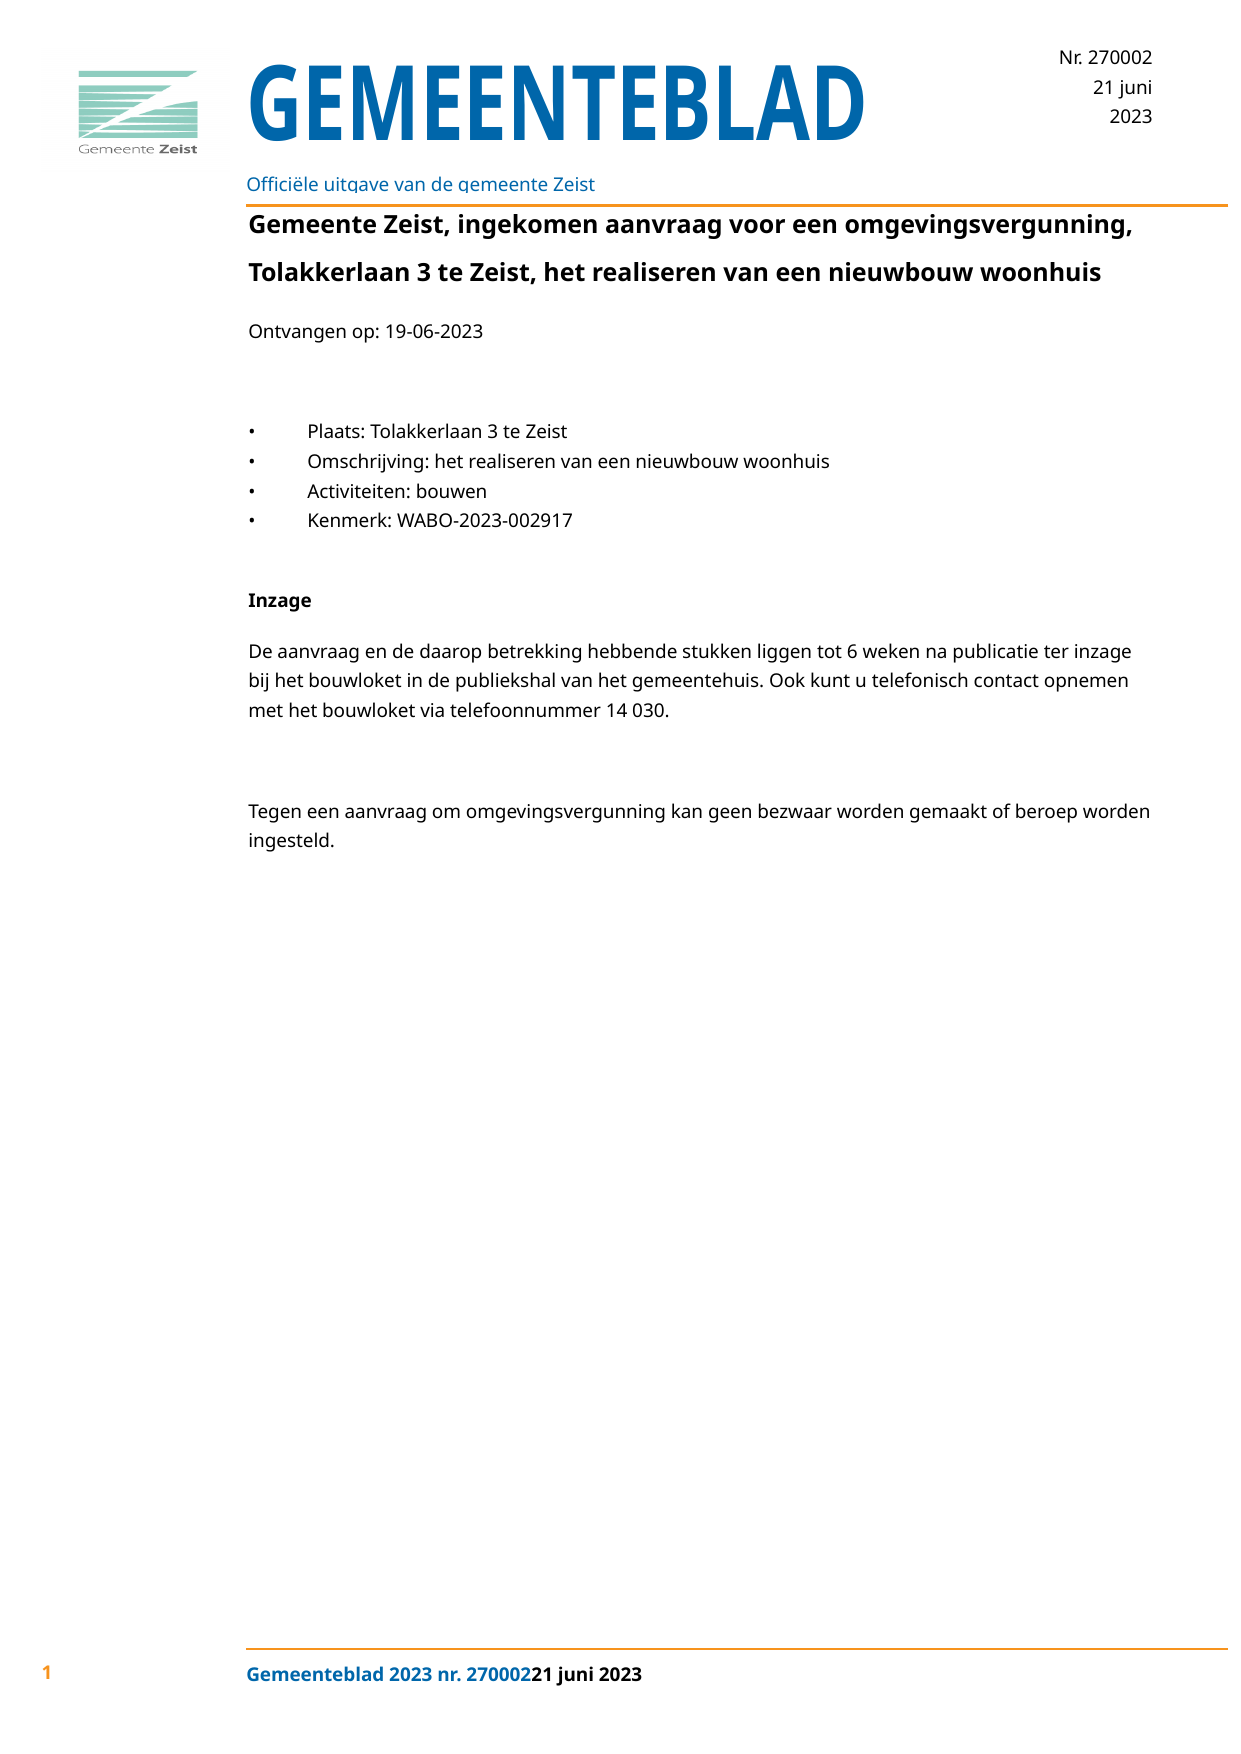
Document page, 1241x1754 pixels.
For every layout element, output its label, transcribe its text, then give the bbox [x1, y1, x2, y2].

text Gemeente Zeist, ingekomen aanvraag voor een omgevingsvergunning, Tolakkerlaan 3 te Zeist, het realiseren van een nieuwbouw woonhuis [248, 207, 1152, 288]
text Ontvangen op: 19-06-2023 [248, 318, 1152, 344]
picture [41, 47, 231, 172]
text Tegen een aanvraag om omgevingsvergunning kan geen bezwaar worden gemaakt of beroep worden ingesteld. [248, 798, 1152, 853]
text Inzage [248, 587, 1152, 613]
list Activiteiten: bouwen [248, 478, 1152, 504]
list Kenmerk: WABO-2023-002917 [248, 507, 1152, 533]
text De aanvraag en de daarop betrekking hebbende stukken liggen tot 6 weken na publicatie ter inzage bij het bouwloket in de publiekshal van het gemeentehuis. Ook kunt u telefonisch contact opnemen met het bouwloket via telefoonnummer 14 030. [248, 638, 1152, 723]
list Omschrijving: het realiseren van een nieuwbouw woonhuis [248, 448, 1152, 474]
list Plaats: Tolakkerlaan 3 te Zeist [248, 419, 1152, 444]
